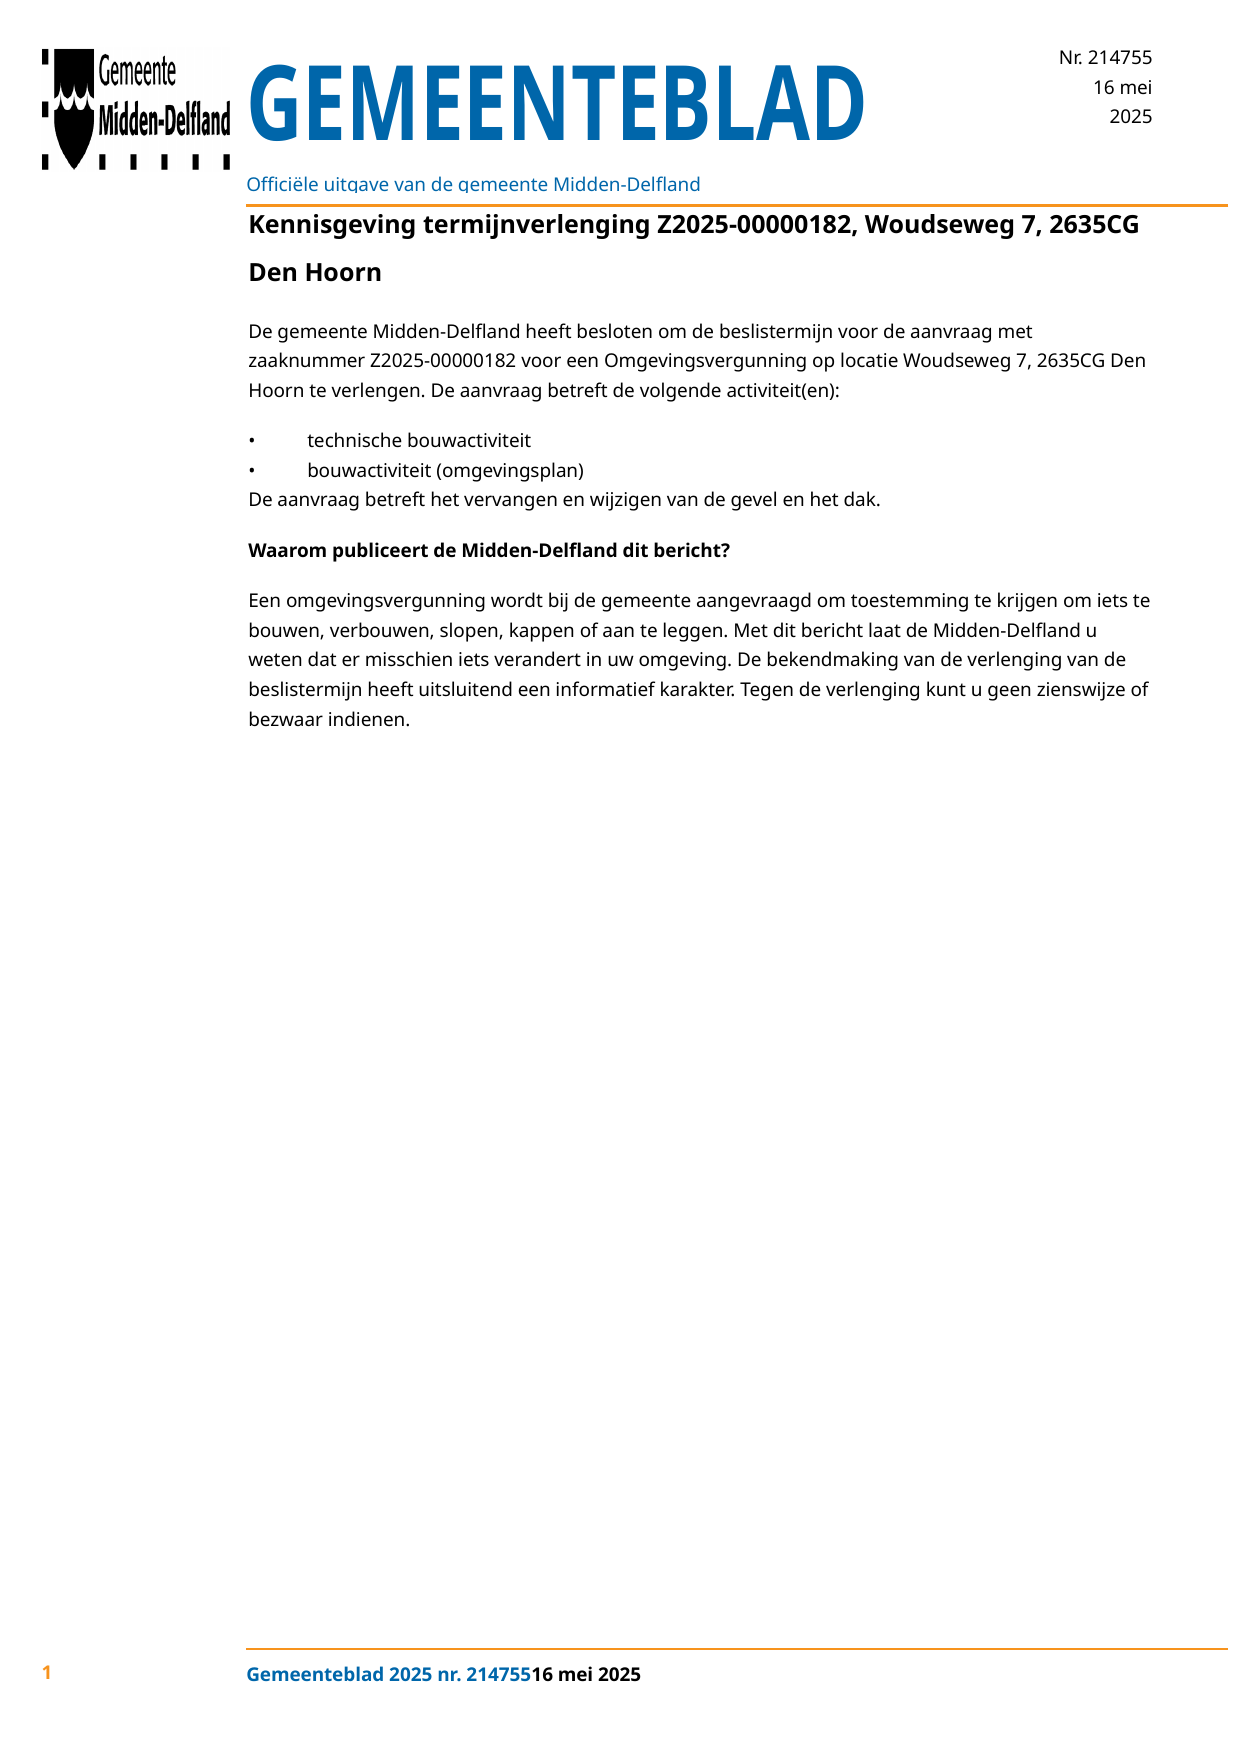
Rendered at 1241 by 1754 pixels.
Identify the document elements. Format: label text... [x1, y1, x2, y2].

picture [41, 47, 231, 172]
text Een omgevingsvergunning wordt bij de gemeente aangevraagd om toestemming te krijgen om iets te bouwen, verbouwen, slopen, kappen of aan te leggen. Met dit bericht laat de Midden-Delfland u weten dat er misschien iets verandert in uw omgeving. De bekendmaking van de verlenging van de beslistermijn heeft uitsluitend een informatief karakter. Tegen de verlenging kunt u geen zienswijze of bezwaar indienen. [248, 587, 1152, 732]
text De gemeente Midden-Delfland heeft besloten om de beslistermijn voor de aanvraag met zaaknummer Z2025-00000182 voor een Omgevingsvergunning op locatie Woudseweg 7, 2635CG Den Hoorn te verlengen. De aanvraag betreft de volgende activiteit(en): [248, 318, 1152, 403]
text De aanvraag betreft het vervangen en wijzigen van de gevel en het dak. [248, 487, 1152, 512]
text Waarom publiceert de Midden-Delfland dit bericht? [248, 537, 1152, 563]
list technische bouwactiviteit [248, 427, 1152, 453]
text Kennisgeving termijnverlenging Z2025-00000182, Woudseweg 7, 2635CG Den Hoorn [248, 207, 1152, 288]
list bouwactiviteit (omgevingsplan) [248, 457, 1152, 483]
